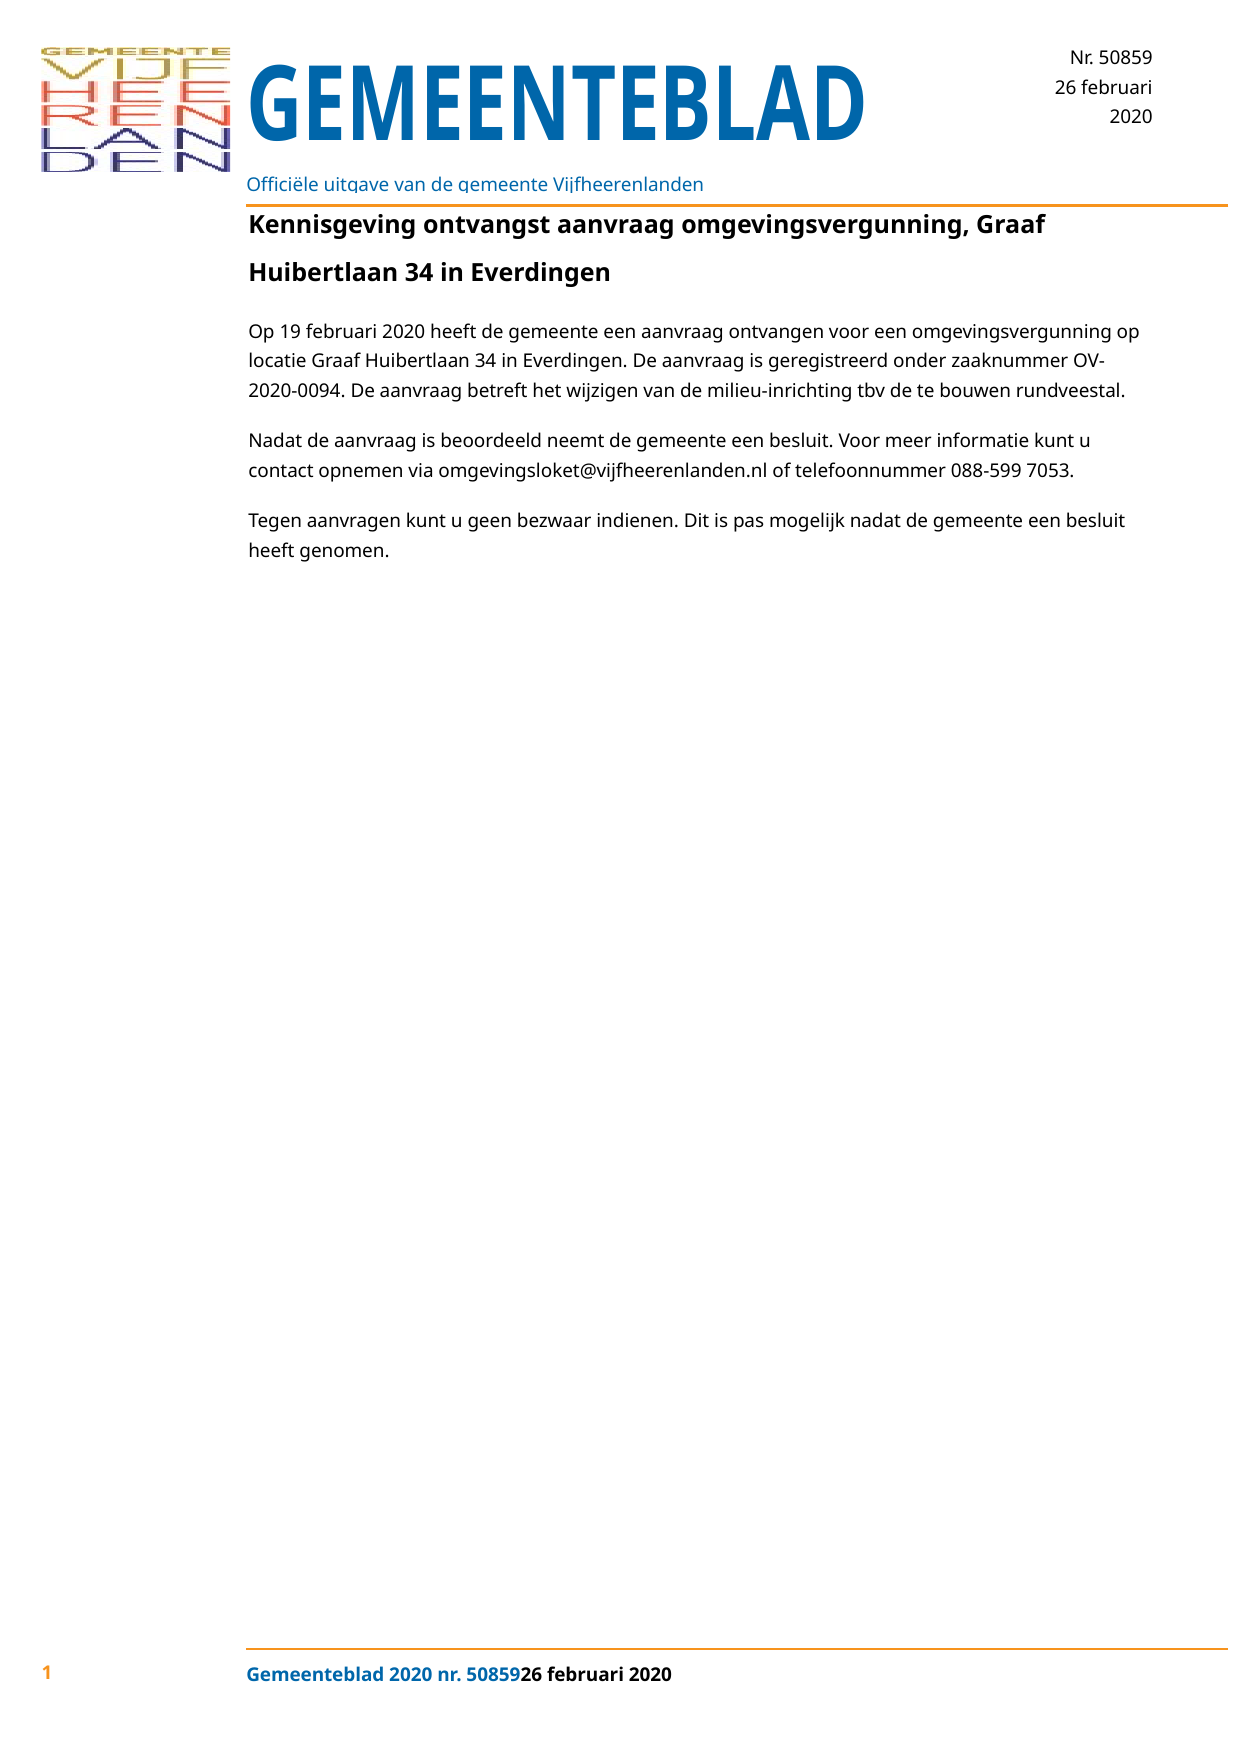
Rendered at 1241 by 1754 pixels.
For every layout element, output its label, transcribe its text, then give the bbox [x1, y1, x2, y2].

text Nadat de aanvraag is beoordeeld neemt de gemeente een besluit. Voor meer informatie kunt u contact opnemen via omgevingsloket@vijfheerenlanden.nl of telefoonnummer 088-599 7053. [248, 427, 1152, 483]
text Tegen aanvragen kunt u geen bezwaar indienen. Dit is pas mogelijk nadat de gemeente een besluit heeft genomen. [248, 507, 1152, 563]
text Kennisgeving ontvangst aanvraag omgevingsvergunning, Graaf Huibertlaan 34 in Everdingen [248, 207, 1152, 288]
text Op 19 februari 2020 heeft de gemeente een aanvraag ontvangen voor een omgevingsvergunning op locatie Graaf Huibertlaan 34 in Everdingen. De aanvraag is geregistreerd onder zaaknummer OV-2020-0094. De aanvraag betreft het wijzigen van de milieu-inrichting tbv de te bouwen rundveestal. [248, 318, 1152, 403]
picture [41, 47, 231, 172]
